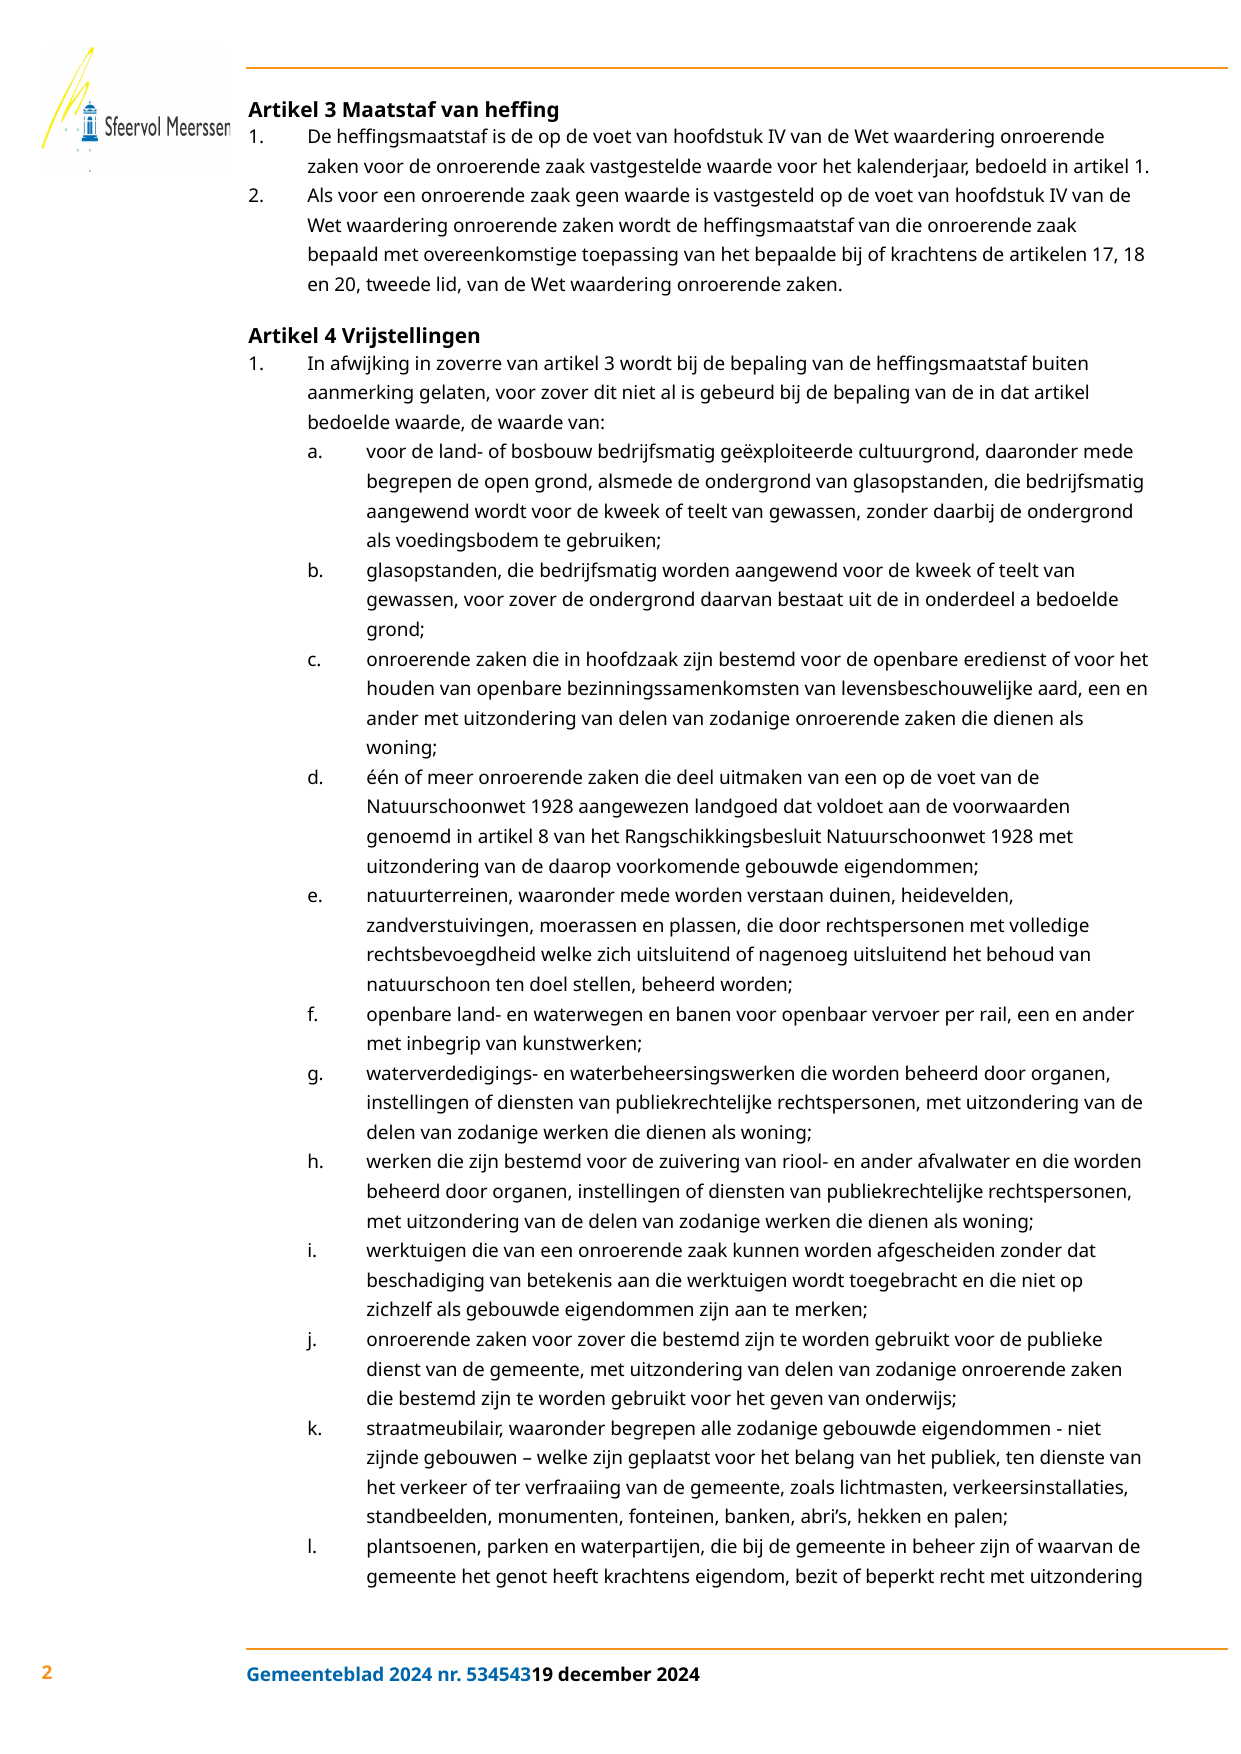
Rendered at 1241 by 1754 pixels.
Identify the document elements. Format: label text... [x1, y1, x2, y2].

list natuurterreinen, waaronder mede worden verstaan duinen, heidevelden, zandverstuivingen, moerassen en plassen, die door rechtspersonen met volledige rechtsbevoegdheid welke zich uitsluitend of nagenoeg uitsluitend het behoud van natuurschoon ten doel stellen, beheerd worden; [307, 882, 1152, 997]
list glasopstanden, die bedrijfsmatig worden aangewend voor de kweek of teelt van gewassen, voor zover de ondergrond daarvan bestaat uit de in onderdeel a bedoelde grond; [307, 557, 1152, 642]
list werken die zijn bestemd voor de zuivering van riool- en ander afvalwater en die worden beheerd door organen, instellingen of diensten van publiekrechtelijke rechtspersonen, met uitzondering van de delen van zodanige werken die dienen als woning; [307, 1149, 1152, 1234]
list werktuigen die van een onroerende zaak kunnen worden afgescheiden zonder dat beschadiging van betekenis aan die werktuigen wordt toegebracht en die niet op zichzelf als gebouwde eigendommen zijn aan te merken; [307, 1237, 1152, 1322]
list De heffingsmaatstaf is de op de voet van hoofdstuk IV van de Wet waardering onroerende zaken voor de onroerende zaak vastgestelde waarde voor het kalenderjaar, bedoeld in artikel 1. [248, 123, 1152, 178]
list Als voor een onroerende zaak geen waarde is vastgesteld op de voet van hoofdstuk IV van de Wet waardering onroerende zaken wordt de heffingsmaatstaf van die onroerende zaak bepaald met overeenkomstige toepassing van het bepaalde bij of krachtens de artikelen 17, 18 en 20, tweede lid, van de Wet waardering onroerende zaken. [248, 182, 1152, 297]
list straatmeubilair, waaronder begrepen alle zodanige gebouwde eigendommen - niet zijnde gebouwen – welke zijn geplaatst voor het belang van het publiek, ten dienste van het verkeer of ter verfraaiing van de gemeente, zoals lichtmasten, verkeersinstallaties, standbeelden, monumenten, fonteinen, banken, abri’s, hekken en palen; [307, 1415, 1152, 1529]
picture [41, 47, 231, 172]
list plantsoenen, parken en waterpartijen, die bij de gemeente in beheer zijn of waarvan de gemeente het genot heeft krachtens eigendom, bezit of beperkt recht met uitzondering [307, 1533, 1152, 1589]
list openbare land- en waterwegen en banen voor openbaar vervoer per rail, een en ander met inbegrip van kunstwerken; [307, 1001, 1152, 1056]
text Artikel 4 Vrijstellingen [248, 322, 1152, 350]
list voor de land- of bosbouw bedrijfsmatig geëxploiteerde cultuurgrond, daaronder mede begrepen de open grond, alsmede de ondergrond van glasopstanden, die bedrijfsmatig aangewend wordt voor de kweek of teelt van gewassen, zonder daarbij de ondergrond als voedingsbodem te gebruiken; [307, 439, 1152, 553]
list onroerende zaken die in hoofdzaak zijn bestemd voor de openbare eredienst of voor het houden van openbare bezinningssamenkomsten van levensbeschouwelijke aard, een en ander met uitzondering van delen van zodanige onroerende zaken die dienen als woning; [307, 646, 1152, 760]
text Artikel 3 Maatstaf van heffing [248, 95, 1152, 123]
list waterverdedigings- en waterbeheersingswerken die worden beheerd door organen, instellingen of diensten van publiekrechtelijke rechtspersonen, met uitzondering van de delen van zodanige werken die dienen als woning; [307, 1060, 1152, 1145]
list In afwijking in zoverre van artikel 3 wordt bij de bepaling van de heffingsmaatstaf buiten aanmerking gelaten, voor zover dit niet al is gebeurd bij de bepaling van de in dat artikel bedoelde waarde, de waarde van: [248, 350, 1152, 435]
list onroerende zaken voor zover die bestemd zijn te worden gebruikt voor de publieke dienst van de gemeente, met uitzondering van delen van zodanige onroerende zaken die bestemd zijn te worden gebruikt voor het geven van onderwijs; [307, 1326, 1152, 1411]
list één of meer onroerende zaken die deel uitmaken van een op de voet van de Natuurschoonwet 1928 aangewezen landgoed dat voldoet aan de voorwaarden genoemd in artikel 8 van het Rangschikkingsbesluit Natuurschoonwet 1928 met uitzondering van de daarop voorkomende gebouwde eigendommen; [307, 764, 1152, 879]
